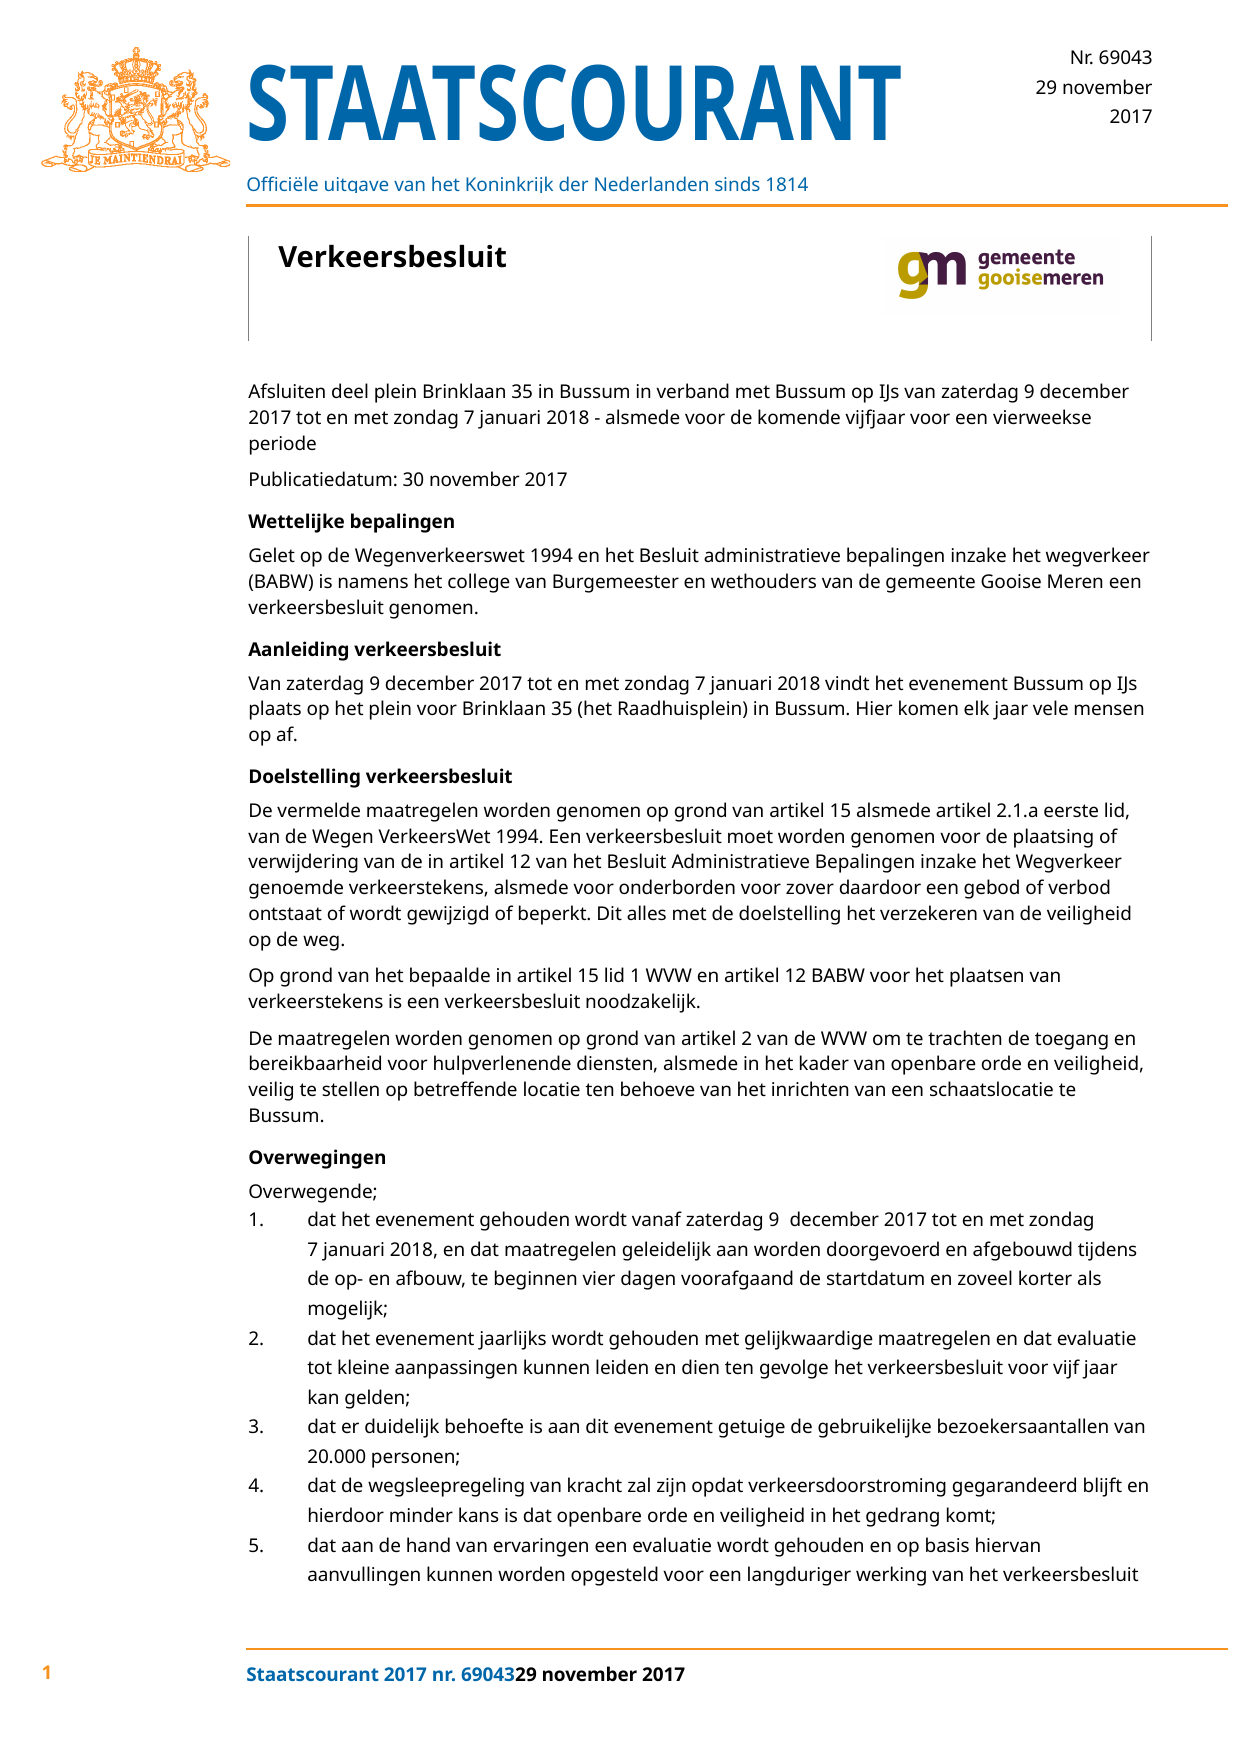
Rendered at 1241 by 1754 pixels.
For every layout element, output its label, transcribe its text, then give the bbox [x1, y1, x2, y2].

table_header Verkeersbesluit [249, 236, 850, 341]
list dat aan de hand van ervaringen een evaluatie wordt gehouden en op basis hiervan aanvullingen kunnen worden opgesteld voor een langduriger werking van het verkeersbesluit [248, 1532, 1152, 1587]
text De maatregelen worden genomen op grond van artikel 2 van de WVW om te trachten de toegang en bereikbaarheid voor hulpverlenende diensten, alsmede in het kader van openbare orde en veiligheid, veilig te stellen op betreffende locatie ten behoeve van het inrichten van een schaatslocatie te Bussum. [248, 1025, 1152, 1128]
text Op grond van het bepaalde in artikel 15 lid 1 WVW en artikel 12 BABW voor het plaatsen van verkeerstekens is een verkeersbesluit noodzakelijk. [248, 962, 1152, 1014]
text Overwegingen [248, 1144, 1152, 1170]
text Wettelijke bepalingen [248, 508, 1152, 534]
text Afsluiten deel plein Brinklaan 35 in Bussum in verband met Bussum op IJs van zaterdag 9 december 2017 tot en met zondag 7 januari 2018 - alsmede voor de komende vijfjaar voor een vierweekse periode [248, 378, 1152, 456]
text Aanleiding verkeersbesluit [248, 636, 1152, 661]
text De vermelde maatregelen worden genomen op grond van artikel 15 alsmede artikel 2.1.a eerste lid, van de Wegen VerkeersWet 1994. Een verkeersbesluit moet worden genomen voor de plaatsing of verwijdering van de in artikel 12 van het Besluit Administratieve Bepalingen inzake het Wegverkeer genoemde verkeerstekens, alsmede voor onderborden voor zover daardoor een gebod of verbod ontstaat of wordt gewijzigd of beperkt. Dit alles met de doelstelling het verzekeren van de veiligheid op de weg. [248, 797, 1152, 952]
text Publicatiedatum: 30 november 2017 [248, 466, 1152, 492]
list dat het evenement gehouden wordt vanaf zaterdag 9 december 2017 tot en met zondag 7 januari 2018, en dat maatregelen geleidelijk aan worden doorgevoerd en afgebouwd tijdens de op- en afbouw, te beginnen vier dagen voorafgaand de startdatum en zoveel korter als mogelijk; [248, 1206, 1152, 1321]
picture [41, 47, 231, 172]
table_header [850, 236, 1151, 341]
list dat het evenement jaarlijks wordt gehouden met gelijkwaardige maatregelen en dat evaluatie tot kleine aanpassingen kunnen leiden en dien ten gevolge het verkeersbesluit voor vijf jaar kan gelden; [248, 1325, 1152, 1409]
list dat er duidelijk behoefte is aan dit evenement getuige de gebruikelijke bezoekersaantallen van 20.000 personen; [248, 1413, 1152, 1469]
text Gelet op de Wegenverkeerswet 1994 en het Besluit administratieve bepalingen inzake het wegverkeer (BABW) is namens het college van Burgemeester en wethouders van de gemeente Gooise Meren een verkeersbesluit genomen. [248, 542, 1152, 619]
picture [882, 236, 1119, 315]
text Van zaterdag 9 december 2017 tot en met zondag 7 januari 2018 vindt het evenement Bussum op IJs plaats op het plein voor Brinklaan 35 (het Raadhuisplein) in Bussum. Hier komen elk jaar vele mensen op af. [248, 670, 1152, 747]
text Doelstelling verkeersbesluit [248, 763, 1152, 789]
text Overwegende; [248, 1178, 1152, 1204]
list dat de wegsleepregeling van kracht zal zijn opdat verkeersdoorstroming gegarandeerd blijft en hierdoor minder kans is dat openbare orde en veiligheid in het gedrang komt; [248, 1473, 1152, 1528]
